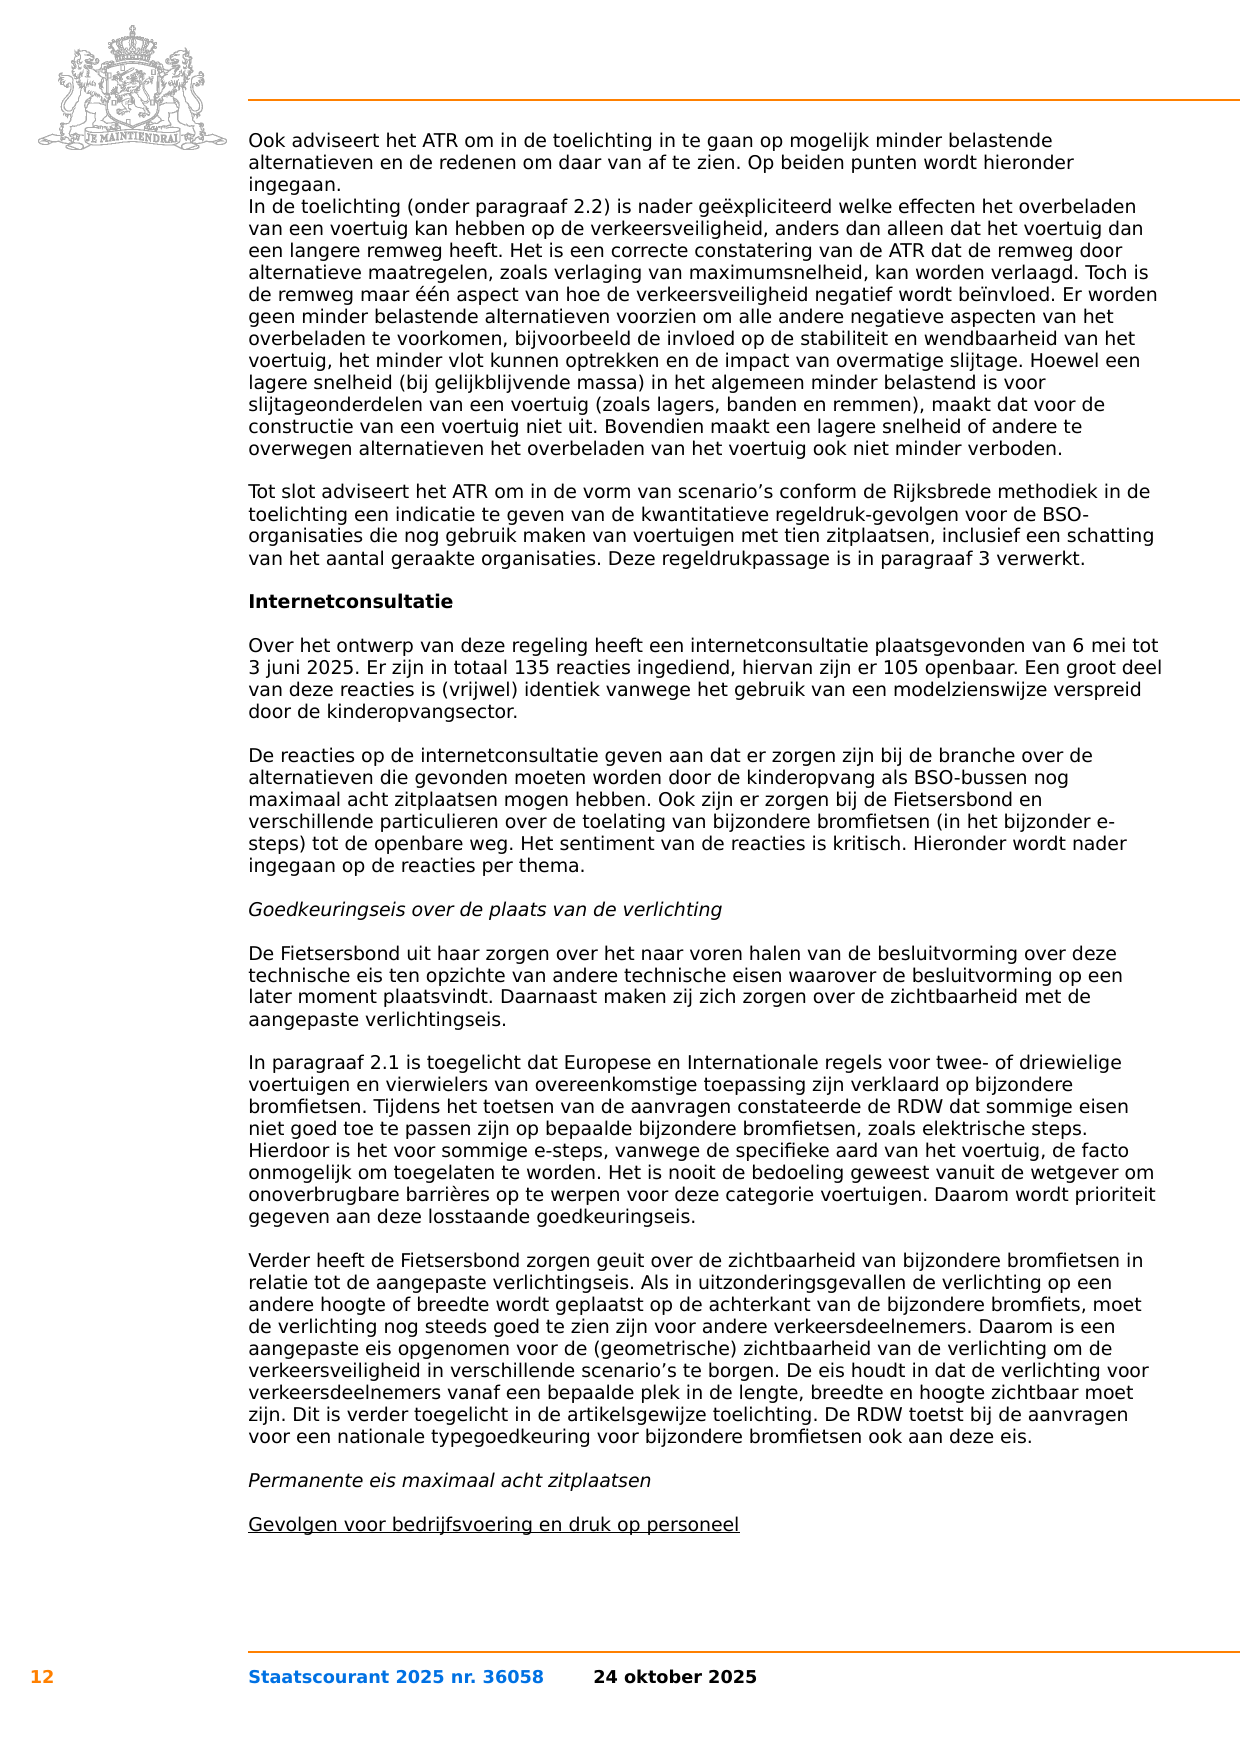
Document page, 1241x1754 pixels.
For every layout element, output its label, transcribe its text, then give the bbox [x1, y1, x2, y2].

text Gevolgen voor bedrijfsvoering en druk op personeel [248, 1513, 1163, 1536]
subtitle Goedkeuringseis over de plaats van de verlichting [248, 899, 1163, 921]
text Ook adviseert het ATR om in de toelichting in te gaan op mogelijk minder belastende alternatieven en de redenen om daar van af te zien. Op beiden punten wordt hieronder ingegaan. [248, 130, 1163, 196]
text De Fietsersbond uit haar zorgen over het naar voren halen van de besluitvorming over deze technische eis ten opzichte van andere technische eisen waarover de besluitvorming op een later moment plaatsvindt. Daarnaast maken zij zich zorgen over de zichtbaarheid met de aangepaste verlichtingseis. [248, 942, 1163, 1030]
text De reacties op de internetconsultatie geven aan dat er zorgen zijn bij de branche over de alternatieven die gevonden moeten worden door de kinderopvang als BSO-bussen nog maximaal acht zitplaatsen mogen hebben. Ook zijn er zorgen bij de Fietsersbond en verschillende particulieren over de toelating van bijzondere bromfietsen (in het bijzonder e-steps) tot de openbare weg. Het sentiment van de reacties is kritisch. Hieronder wordt nader ingegaan op de reacties per thema. [248, 745, 1163, 877]
text Tot slot adviseert het ATR om in de vorm van scenario’s conform de Rijksbrede methodiek in de toelichting een indicatie te geven van de kwantitatieve regeldruk-gevolgen voor de BSO-organisaties die nog gebruik maken van voertuigen met tien zitplaatsen, inclusief een schatting van het aantal geraakte organisaties. Deze regeldrukpassage is in paragraaf 3 verwerkt. [248, 481, 1163, 569]
text Verder heeft de Fietsersbond zorgen geuit over de zichtbaarheid van bijzondere bromfietsen in relatie tot de aangepaste verlichtingseis. Als in uitzonderingsgevallen de verlichting op een andere hoogte of breedte wordt geplaatst op de achterkant van de bijzondere bromfiets, moet de verlichting nog steeds goed te zien zijn voor andere verkeersdeelnemers. Daarom is een aangepaste eis opgenomen voor de (geometrische) zichtbaarheid van de verlichting om de verkeersveiligheid in verschillende scenario’s te borgen. De eis houdt in dat de verlichting voor verkeersdeelnemers vanaf een bepaalde plek in de lengte, breedte en hoogte zichtbaar moet zijn. Dit is verder toegelicht in de artikelsgewijze toelichting. De RDW toetst bij de aanvragen voor een nationale typegoedkeuring voor bijzondere bromfietsen ook aan deze eis. [248, 1250, 1163, 1448]
text In paragraaf 2.1 is toegelicht dat Europese en Internationale regels voor twee- of driewielige voertuigen en vierwielers van overeenkomstige toepassing zijn verklaard op bijzondere bromfietsen. Tijdens het toetsen van de aanvragen constateerde de RDW dat sommige eisen niet goed toe te passen zijn op bepaalde bijzondere bromfietsen, zoals elektrische steps. Hierdoor is het voor sommige e-steps, vanwege de specifieke aard van het voertuig, de facto onmogelijk om toegelaten te worden. Het is nooit de bedoeling geweest vanuit de wetgever om onoverbrugbare barrières op te werpen voor deze categorie voertuigen. Daarom wordt prioriteit gegeven aan deze losstaande goedkeuringseis. [248, 1052, 1163, 1228]
text Over het ontwerp van deze regeling heeft een internetconsultatie plaatsgevonden van 6 mei tot 3 juni 2025. Er zijn in totaal 135 reacties ingediend, hiervan zijn er 105 openbaar. Een groot deel van deze reacties is (vrijwel) identiek vanwege het gebruik van een modelzienswijze verspreid door de kinderopvangsector. [248, 635, 1163, 723]
text In de toelichting (onder paragraaf 2.2) is nader geëxpliciteerd welke effecten het overbeladen van een voertuig kan hebben op de verkeersveiligheid, anders dan alleen dat het voertuig dan een langere remweg heeft. Het is een correcte constatering van de ATR dat de remweg door alternatieve maatregelen, zoals verlaging van maximumsnelheid, kan worden verlaagd. Toch is de remweg maar één aspect van hoe de verkeersveiligheid negatief wordt beïnvloed. Er worden geen minder belastende alternatieven voorzien om alle andere negatieve aspecten van het overbeladen te voorkomen, bijvoorbeeld de invloed op de stabiliteit en wendbaarheid van het voertuig, het minder vlot kunnen optrekken en de impact van overmatige slijtage. Hoewel een lagere snelheid (bij gelijkblijvende massa) in het algemeen minder belastend is voor slijtageonderdelen van een voertuig (zoals lagers, banden en remmen), maakt dat voor de constructie van een voertuig niet uit. Bovendien maakt een lagere snelheid of andere te overwegen alternatieven het overbeladen van het voertuig ook niet minder verboden. [248, 196, 1163, 459]
subtitle Internetconsultatie [248, 591, 1163, 613]
subtitle Permanente eis maximaal acht zitplaatsen [248, 1470, 1163, 1492]
picture [38, 25, 227, 150]
